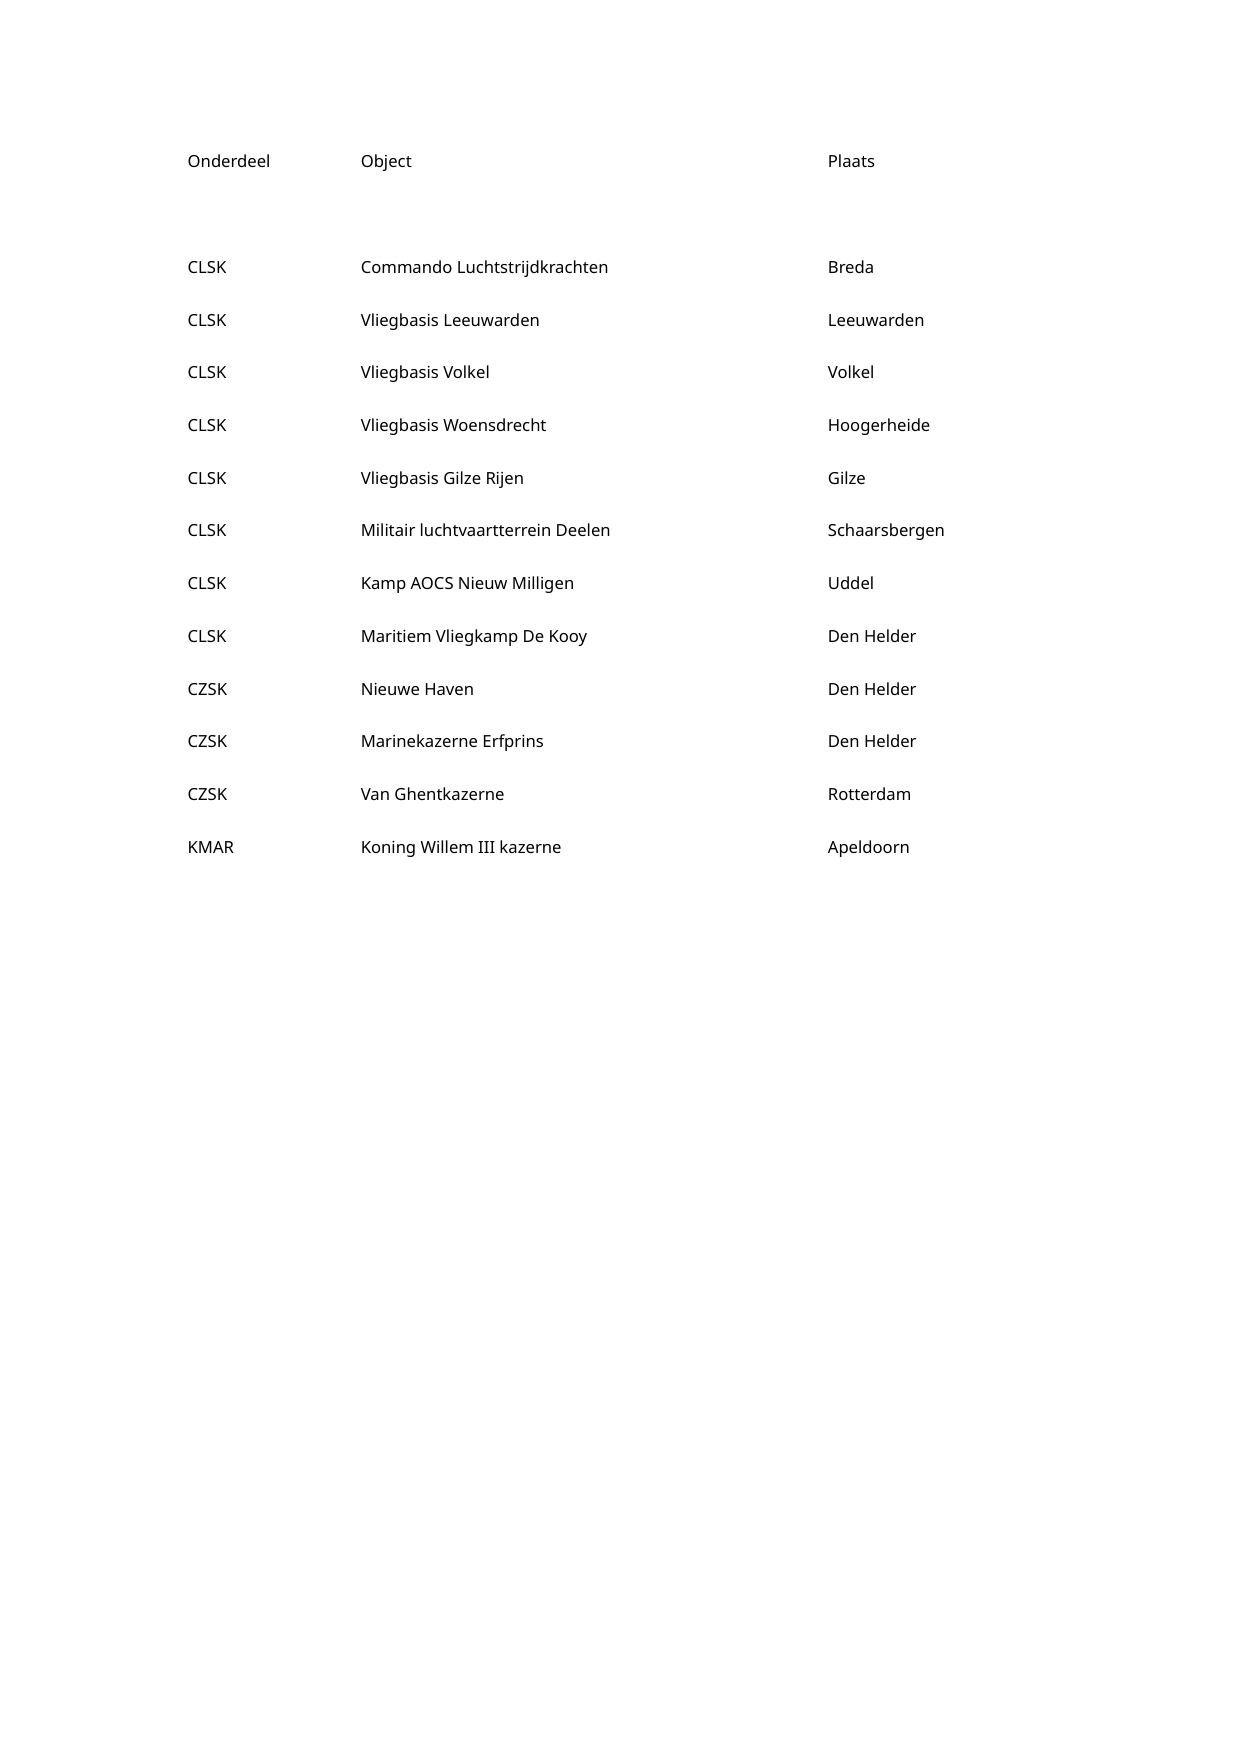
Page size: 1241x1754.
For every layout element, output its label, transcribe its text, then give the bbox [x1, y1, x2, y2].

table_cell Van Ghentkazerne [361, 783, 828, 835]
table_cell CLSK [188, 308, 361, 361]
table_cell [828, 203, 1053, 255]
table_cell CLSK [188, 519, 361, 572]
table_cell [361, 203, 828, 255]
table_cell Vliegbasis Volkel [361, 361, 828, 413]
table_cell Gilze [828, 466, 1053, 519]
table_cell Hoogerheide [828, 414, 1053, 466]
table_cell Marinekazerne Erfprins [361, 730, 828, 782]
table_cell Apeldoorn [828, 835, 1053, 888]
table_cell CZSK [188, 677, 361, 730]
table_header Plaats [828, 150, 1053, 203]
table_cell CLSK [188, 466, 361, 519]
table_cell Maritiem Vliegkamp De Kooy [361, 624, 828, 677]
table_cell CLSK [188, 572, 361, 624]
table_cell Commando Luchtstrijdkrachten [361, 255, 828, 308]
table_cell Leeuwarden [828, 308, 1053, 361]
table_cell Uddel [828, 572, 1053, 624]
table_cell CLSK [188, 624, 361, 677]
table_cell Vliegbasis Leeuwarden [361, 308, 828, 361]
table_cell Vliegbasis Woensdrecht [361, 414, 828, 466]
table_cell CZSK [188, 783, 361, 835]
table_cell Nieuwe Haven [361, 677, 828, 730]
table_cell [188, 203, 361, 255]
table_cell CLSK [188, 414, 361, 466]
table_cell Rotterdam [828, 783, 1053, 835]
table_cell KMAR [188, 835, 361, 888]
table_cell Koning Willem III kazerne [361, 835, 828, 888]
table_cell CLSK [188, 255, 361, 308]
table_header Object [361, 150, 828, 203]
table_cell Den Helder [828, 624, 1053, 677]
table_cell Kamp AOCS Nieuw Milligen [361, 572, 828, 624]
table_header Onderdeel [188, 150, 361, 203]
table_cell Schaarsbergen [828, 519, 1053, 572]
table_cell Militair luchtvaartterrein Deelen [361, 519, 828, 572]
table_cell CLSK [188, 361, 361, 413]
table_cell Vliegbasis Gilze Rijen [361, 466, 828, 519]
table_cell Volkel [828, 361, 1053, 413]
table_cell CZSK [188, 730, 361, 782]
table_cell Den Helder [828, 730, 1053, 782]
table_cell Den Helder [828, 677, 1053, 730]
table_cell Breda [828, 255, 1053, 308]
